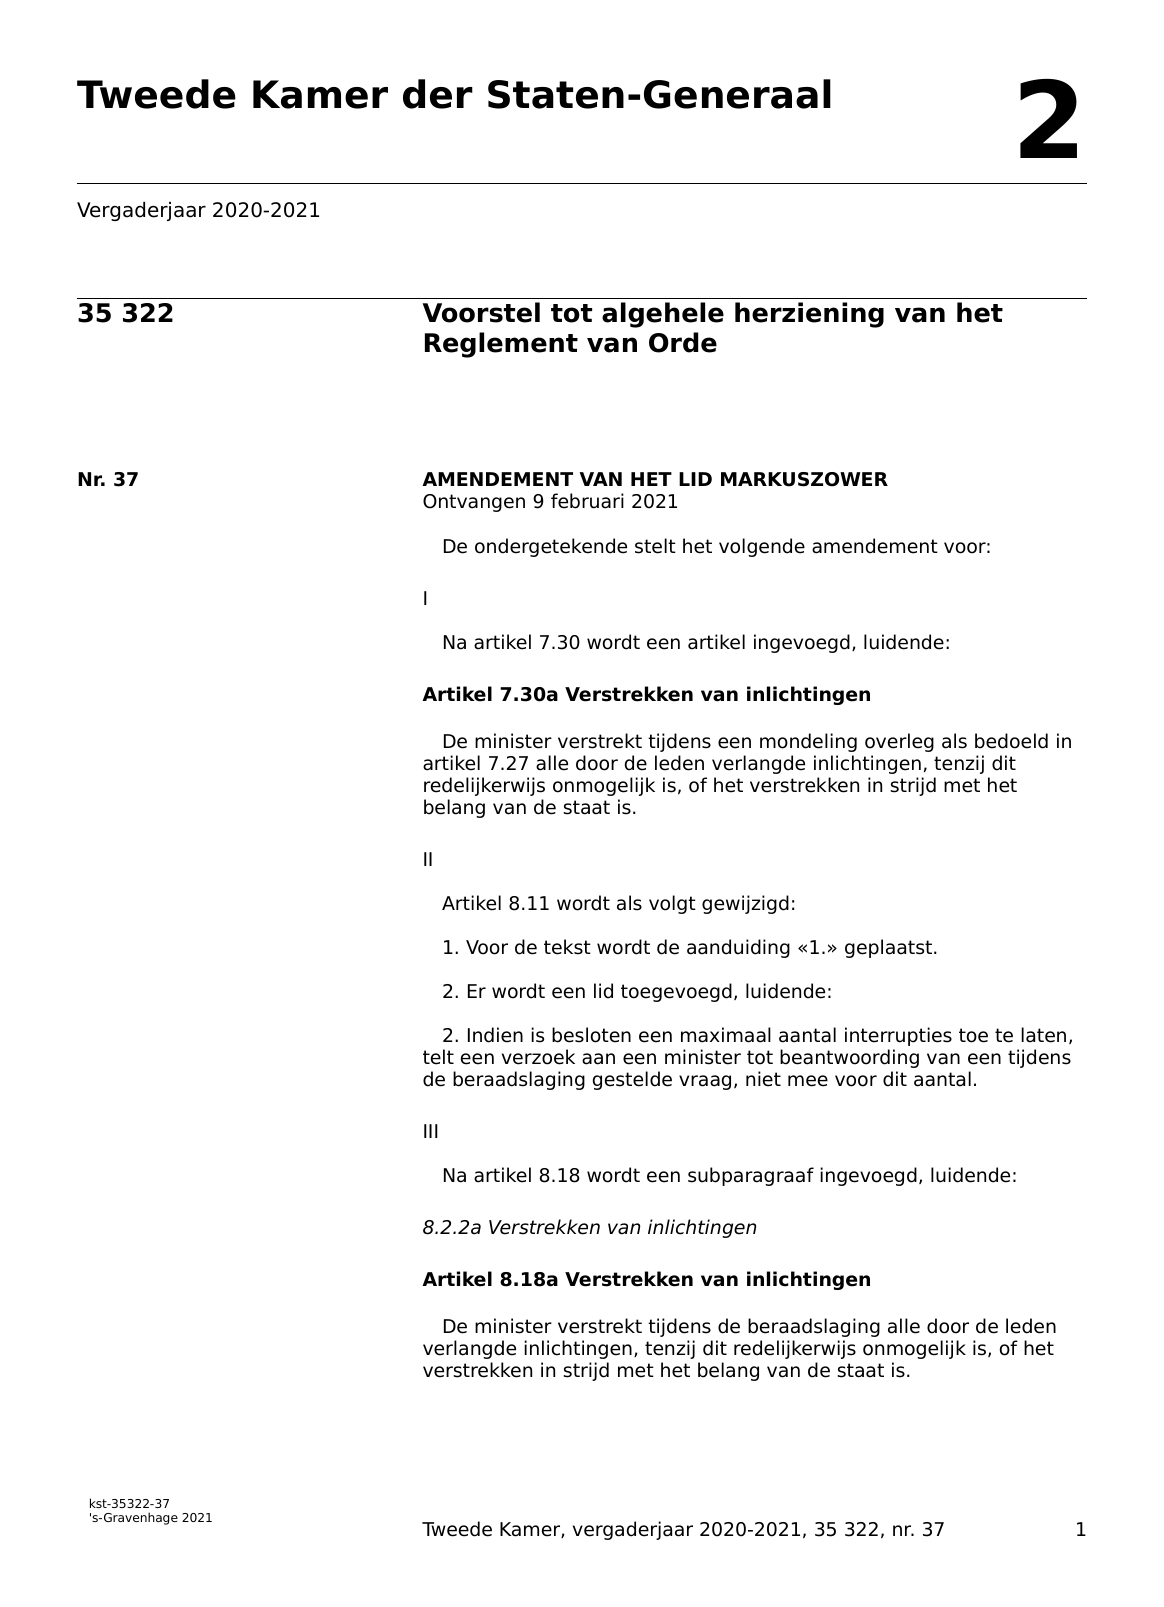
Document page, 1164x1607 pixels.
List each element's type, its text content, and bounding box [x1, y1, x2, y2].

text kst-35322-37 [88, 1497, 323, 1511]
text Ontvangen 9 februari 2021 [422, 491, 1087, 513]
subtitle I [422, 587, 1087, 609]
subtitle 8.2.2a Verstrekken van inlichtingen [422, 1217, 1087, 1239]
subtitle Nr. 37 AMENDEMENT VAN HET LID MARKUSZOWER [77, 469, 1087, 491]
subtitle Artikel 7.30a Verstrekken van inlichtingen [422, 684, 1087, 706]
text 1. Voor de tekst wordt de aanduiding «1.» geplaatst. [422, 937, 1087, 959]
table_header Tweede Kamer der Staten-Generaal [77, 59, 886, 183]
text Na artikel 8.18 wordt een subparagraaf ingevoegd, luidende: [422, 1165, 1087, 1187]
subtitle Artikel 8.18a Verstrekken van inlichtingen [422, 1269, 1087, 1291]
text 2. Indien is besloten een maximaal aantal interrupties toe te laten, telt een verzoek aan een minister tot beantwoording van een tijdens de beraadslaging gestelde vraag, niet mee voor dit aantal. [422, 1025, 1087, 1091]
text De minister verstrekt tijdens een mondeling overleg als bedoeld in artikel 7.27 alle door de leden verlangde inlichtingen, tenzij dit redelijkerwijs onmogelijk is, of het verstrekken in strijd met het belang van de staat is. [422, 731, 1087, 818]
subtitle III [422, 1121, 1087, 1143]
text 2. Er wordt een lid toegevoegd, luidende: [422, 981, 1087, 1003]
text 's-Gravenhage 2021 [88, 1511, 323, 1525]
table_header 2 [886, 59, 1087, 183]
text Artikel 8.11 wordt als volgt gewijzigd: [422, 893, 1087, 915]
text De ondergetekende stelt het volgende amendement voor: [422, 536, 1087, 557]
subtitle II [422, 848, 1087, 871]
text Na artikel 7.30 wordt een artikel ingevoegd, luidende: [422, 632, 1087, 654]
text De minister verstrekt tijdens de beraadslaging alle door de leden verlangde inlichtingen, tenzij dit redelijkerwijs onmogelijk is, of het verstrekken in strijd met het belang van de staat is. [422, 1316, 1087, 1382]
table_cell Vergaderjaar 2020-2021 [77, 184, 1087, 298]
subtitle 35 322 Voorstel tot algehele herziening van het Reglement van Orde [77, 299, 1087, 358]
